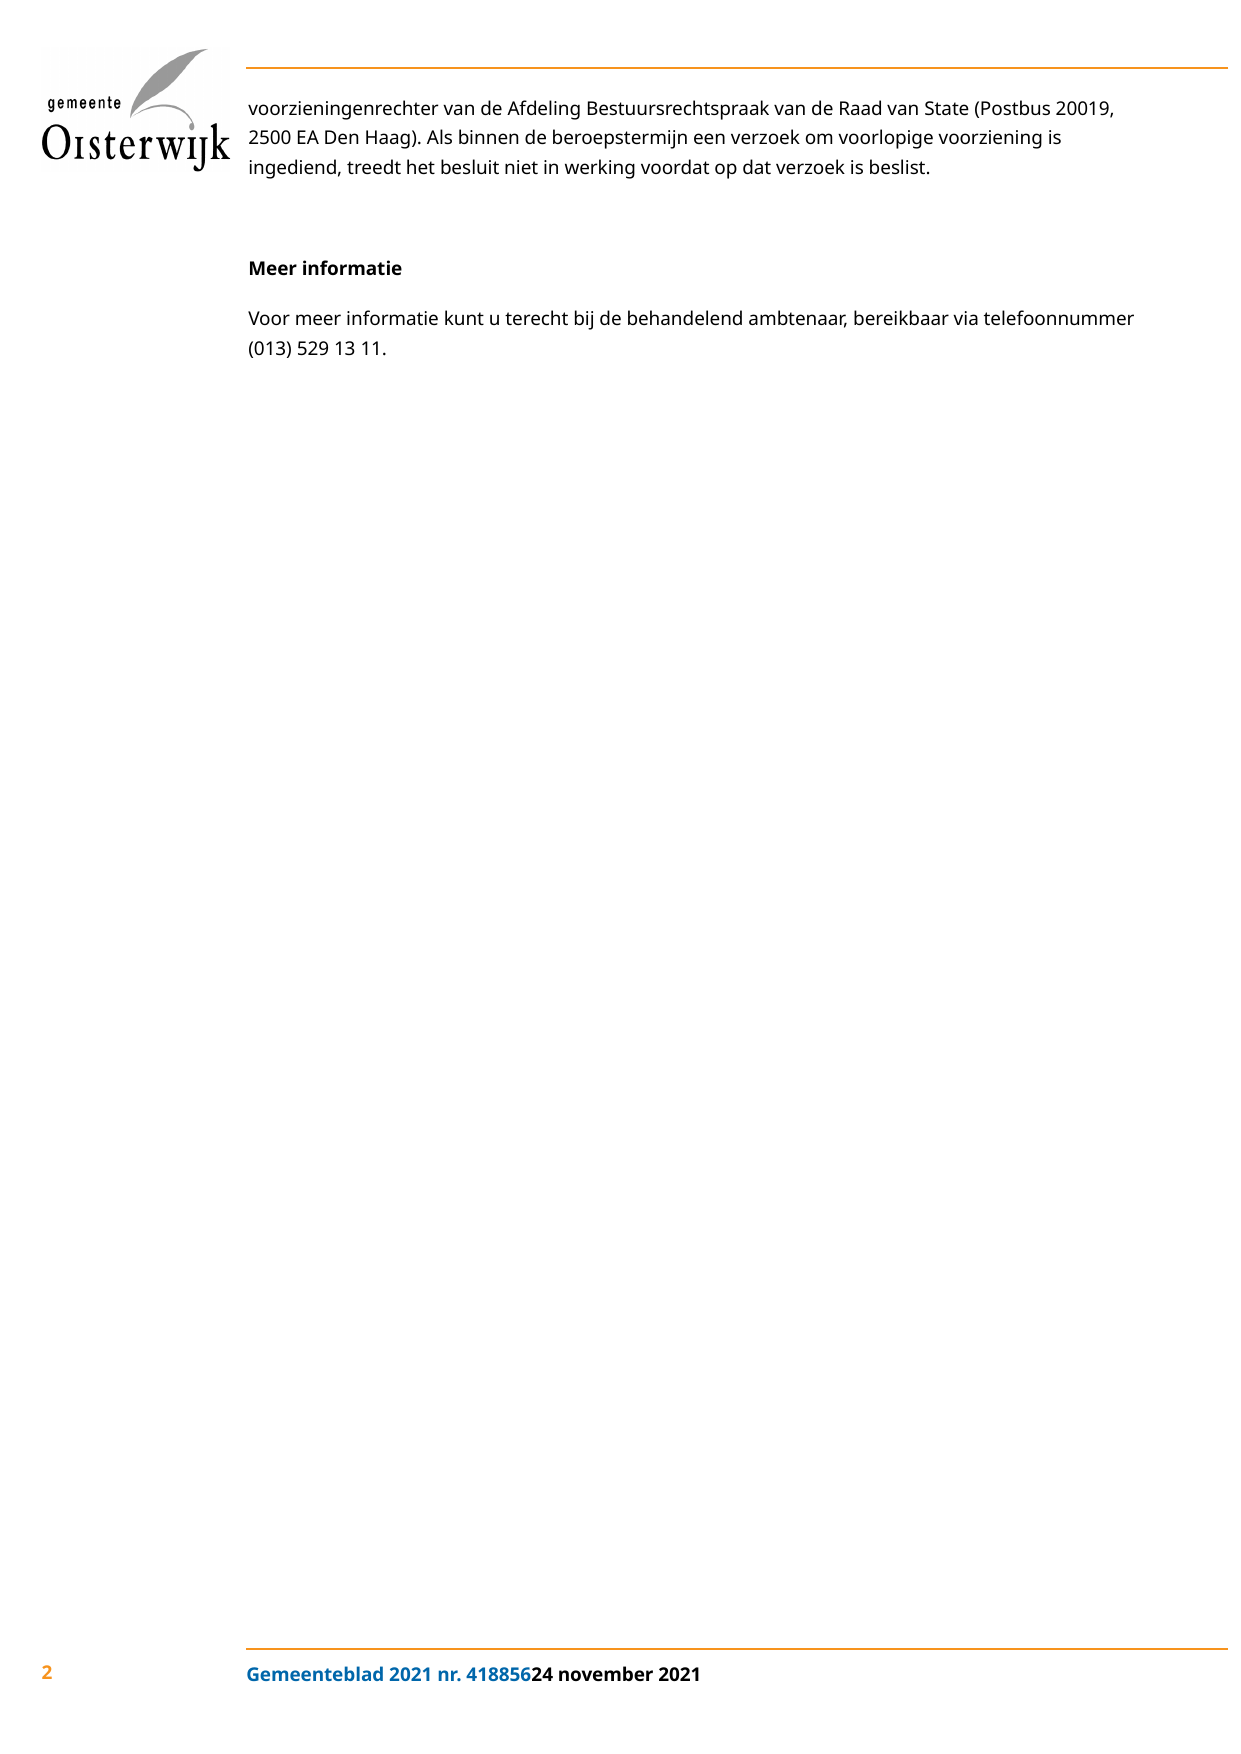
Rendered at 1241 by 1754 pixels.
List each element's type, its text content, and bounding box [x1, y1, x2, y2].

text voorzieningenrechter van de Afdeling Bestuursrechtspraak van de Raad van State (Postbus 20019, 2500 EA Den Haag). Als binnen de beroepstermijn een verzoek om voorlopige voorziening is ingediend, treedt het besluit niet in werking voordat op dat verzoek is beslist. [248, 95, 1152, 180]
text Voor meer informatie kunt u terecht bij de behandelend ambtenaar, bereikbaar via telefoonnummer (013) 529 13 11. [248, 305, 1152, 361]
text Meer informatie [248, 255, 1152, 281]
picture [41, 47, 231, 172]
